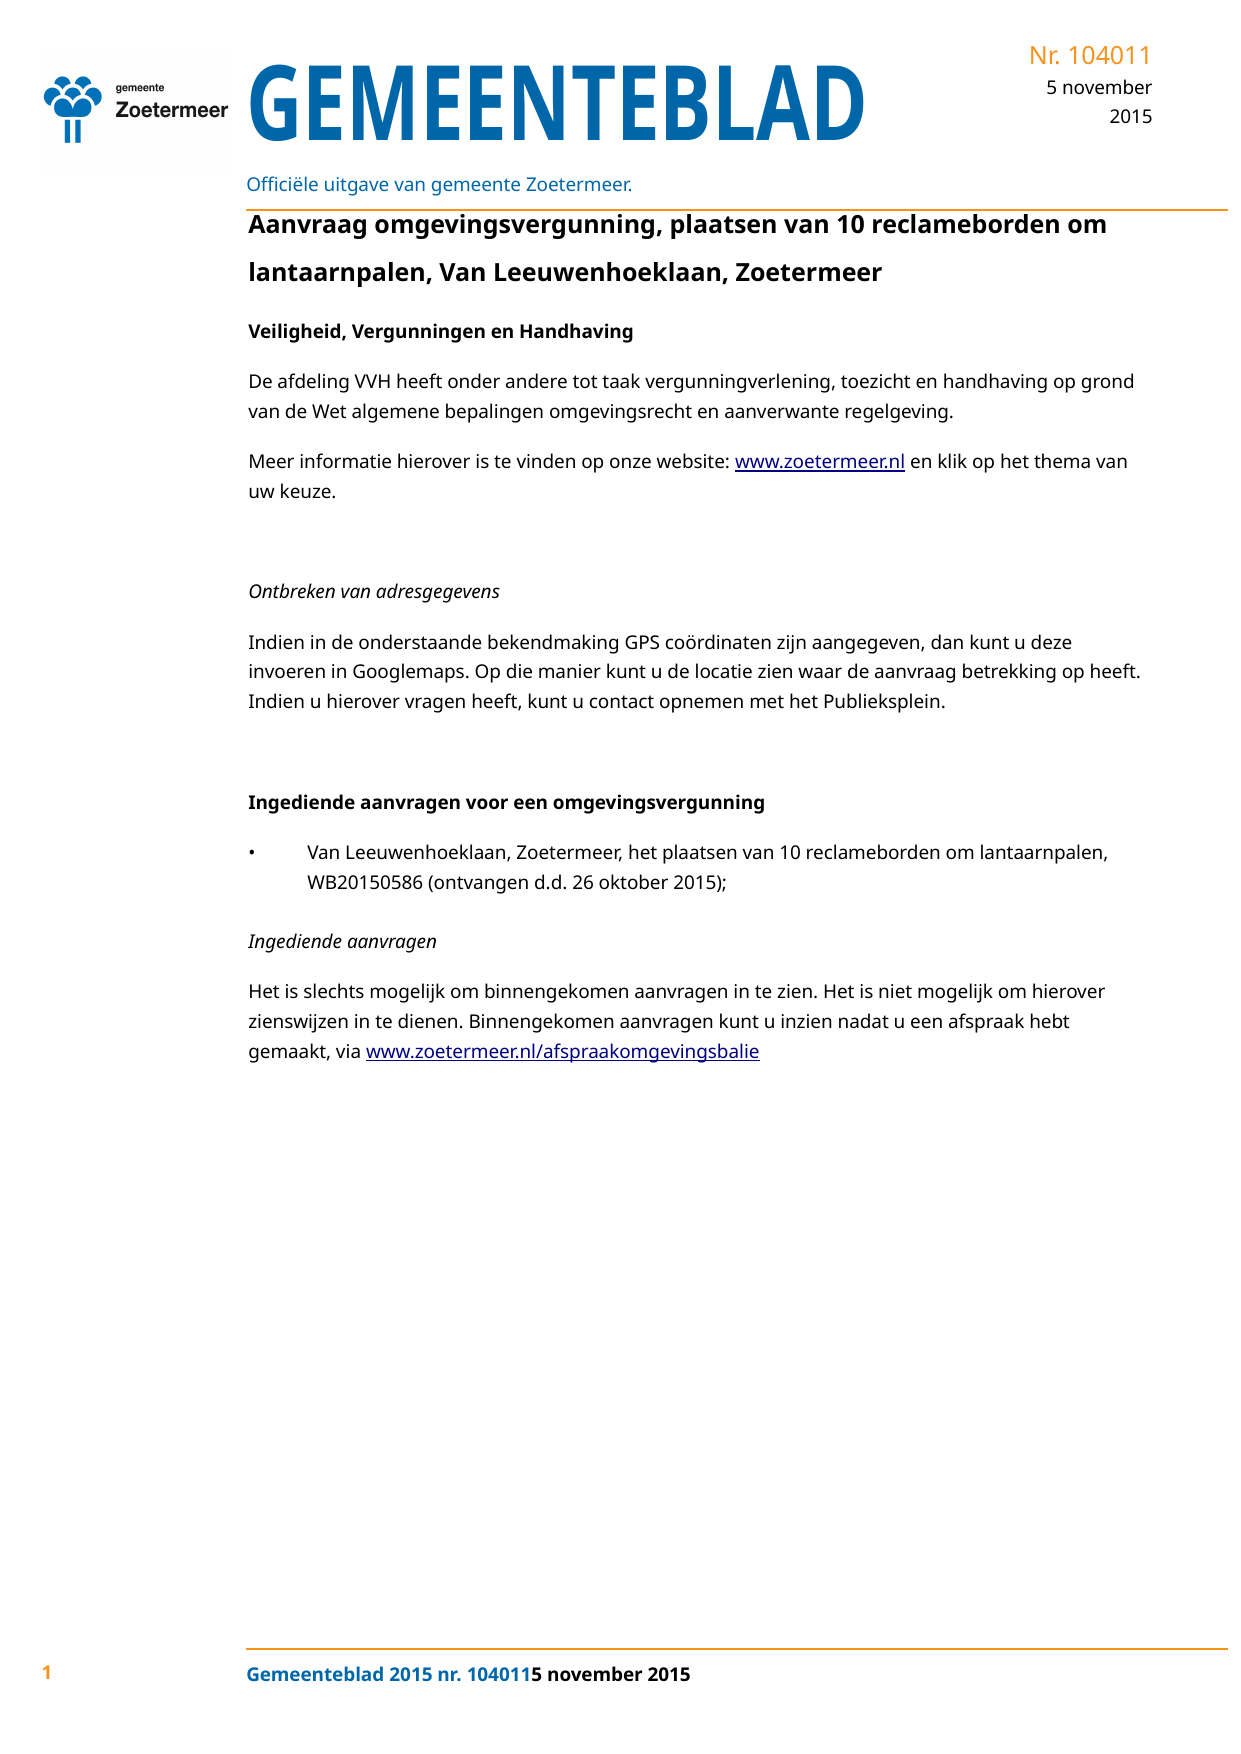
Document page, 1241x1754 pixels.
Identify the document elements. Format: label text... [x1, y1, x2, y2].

text Het is slechts mogelijk om binnengekomen aanvragen in te zien. Het is niet mogelijk om hierover zienswijzen in te dienen. Binnengekomen aanvragen kunt u inzien nadat u een afspraak hebt gemaakt, via www.zoetermeer.nl/afspraakomgevingsbalie [248, 979, 1152, 1064]
text Ingediende aanvragen [248, 928, 1152, 954]
text De afdeling VVH heeft onder andere tot taak vergunningverlening, toezicht en handhaving op grond van de Wet algemene bepalingen omgevingsrecht en aanverwante regelgeving. [248, 368, 1152, 424]
text Veiligheid, Vergunningen en Handhaving [248, 318, 1152, 344]
text Meer informatie hierover is te vinden op onze website: www.zoetermeer.nl en klik op het thema van uw keuze. [248, 448, 1152, 504]
text Ingediende aanvragen voor een omgevingsvergunning [248, 789, 1152, 815]
list Van Leeuwenhoeklaan, Zoetermeer, het plaatsen van 10 reclameborden om lantaarnpalen, WB20150586 (ontvangen d.d. 26 oktober 2015); [248, 839, 1152, 895]
text Indien in de onderstaande bekendmaking GPS coördinaten zijn aangegeven, dan kunt u deze invoeren in Googlemaps. Op die manier kunt u de locatie zien waar de aanvraag betrekking op heeft. Indien u hierover vragen heeft, kunt u contact opnemen met het Publieksplein. [248, 629, 1152, 714]
picture [41, 47, 231, 172]
text Aanvraag omgevingsvergunning, plaatsen van 10 reclameborden om lantaarnpalen, Van Leeuwenhoeklaan, Zoetermeer [248, 211, 1152, 288]
text Ontbreken van adresgegevens [248, 579, 1152, 604]
